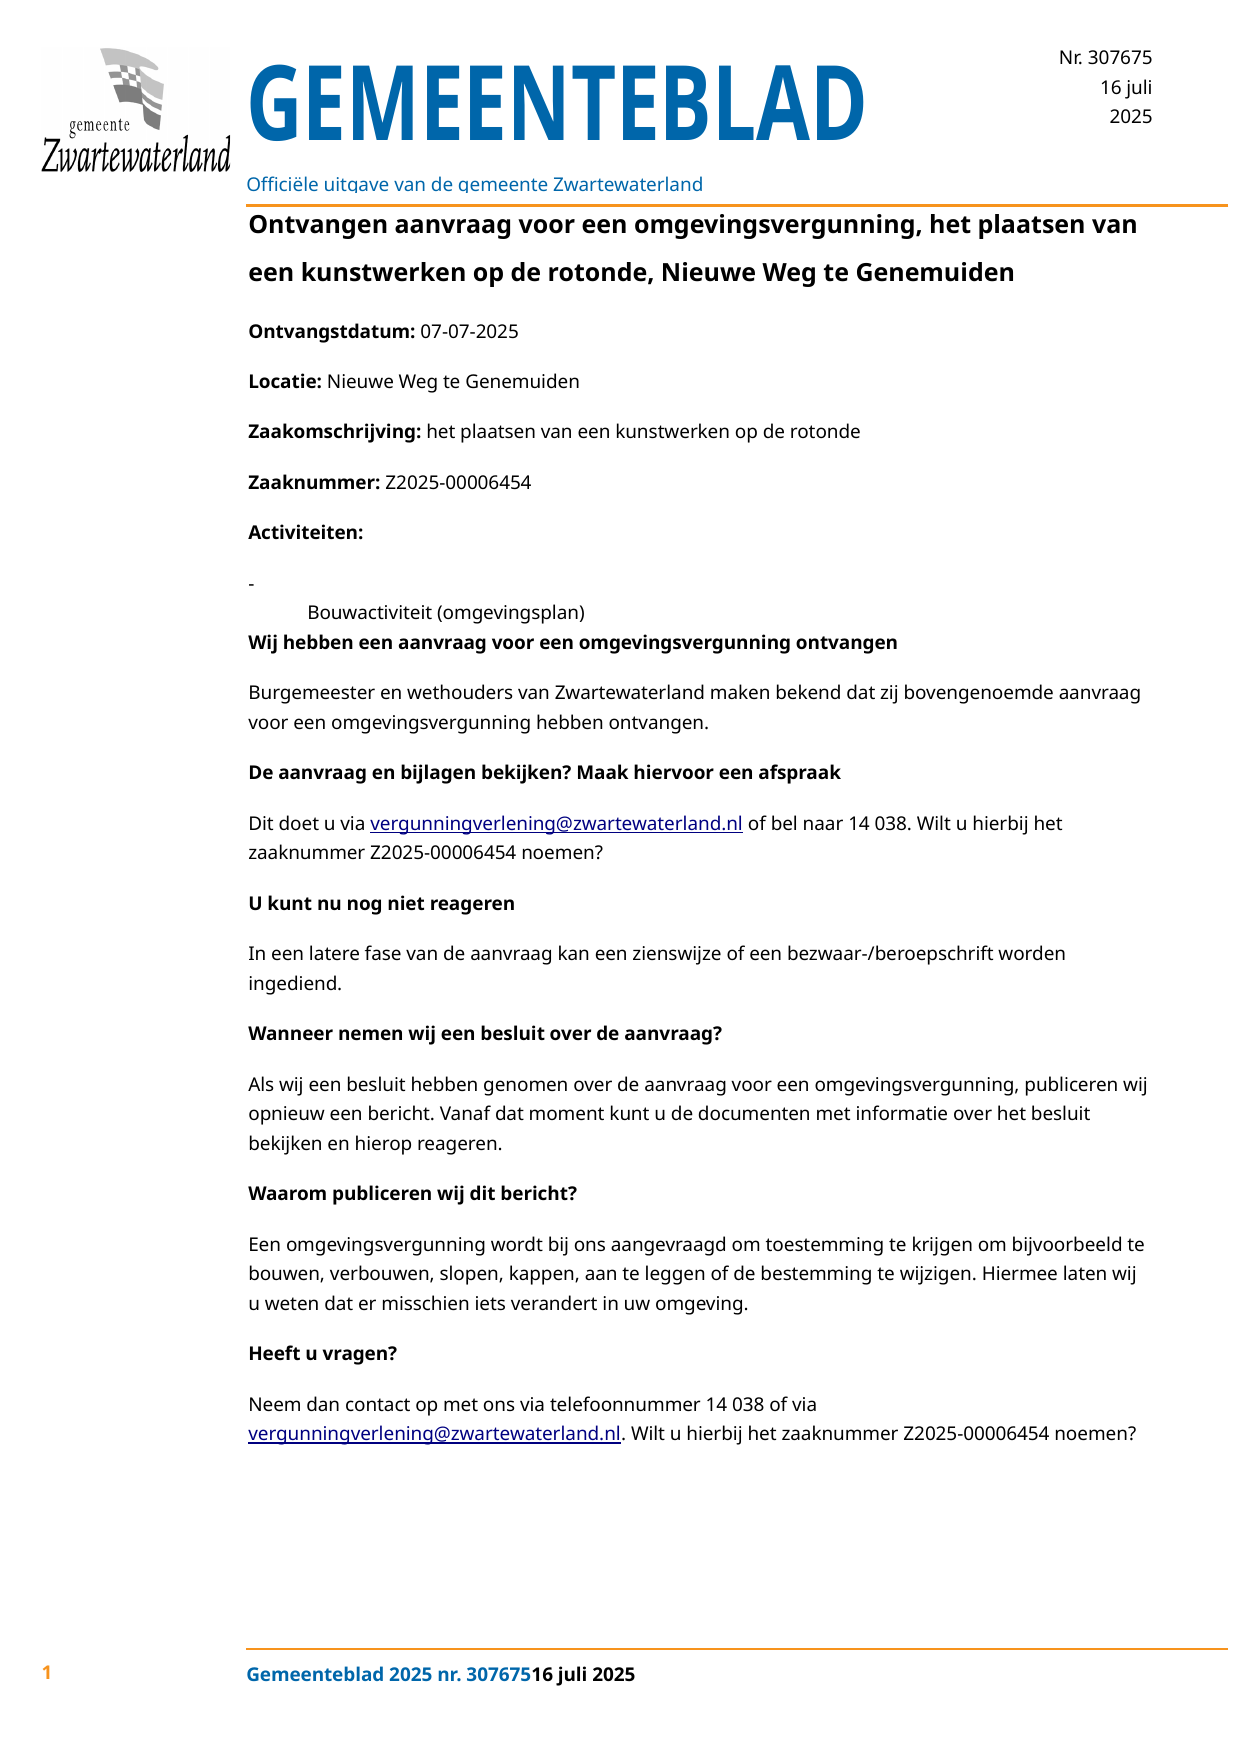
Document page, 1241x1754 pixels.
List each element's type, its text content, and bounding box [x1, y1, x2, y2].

text Als wij een besluit hebben genomen over de aanvraag voor een omgevingsvergunning, publiceren wij opnieuw een bericht. Vanaf dat moment kunt u de documenten met informatie over het besluit bekijken en hierop reageren. [248, 1071, 1152, 1156]
text Ontvangstdatum: 07-07-2025 [248, 318, 1152, 344]
text Burgemeester en wethouders van Zwartewaterland maken bekend dat zij bovengenoemde aanvraag voor een omgevingsvergunning hebben ontvangen. [248, 679, 1152, 735]
picture [41, 47, 231, 172]
list Bouwactiviteit (omgevingsplan) [248, 599, 1152, 625]
text Wanneer nemen wij een besluit over de aanvraag? [248, 1020, 1152, 1046]
text Ontvangen aanvraag voor een omgevingsvergunning, het plaatsen van een kunstwerken op de rotonde, Nieuwe Weg te Genemuiden [248, 207, 1152, 288]
text Locatie: Nieuwe Weg te Genemuiden [248, 368, 1152, 394]
text Heeft u vragen? [248, 1340, 1152, 1366]
text Een omgevingsvergunning wordt bij ons aangevraagd om toestemming te krijgen om bijvoorbeeld te bouwen, verbouwen, slopen, kappen, aan te leggen of de bestemming te wijzigen. Hiermee laten wij u weten dat er misschien iets verandert in uw omgeving. [248, 1231, 1152, 1316]
text Activiteiten: [248, 519, 1152, 545]
text Wij hebben een aanvraag voor een omgevingsvergunning ontvangen [248, 629, 1152, 655]
text Dit doet u via vergunningverlening@zwartewaterland.nl of bel naar 14 038. Wilt u hierbij het zaaknummer Z2025-00006454 noemen? [248, 810, 1152, 865]
text Zaakomschrijving: het plaatsen van een kunstwerken op de rotonde [248, 419, 1152, 444]
text Waarom publiceren wij dit bericht? [248, 1180, 1152, 1206]
text Zaaknummer: Z2025-00006454 [248, 469, 1152, 495]
text De aanvraag en bijlagen bekijken? Maak hiervoor een afspraak [248, 759, 1152, 785]
text In een latere fase van de aanvraag kan een zienswijze of een bezwaar-/beroepschrift worden ingediend. [248, 940, 1152, 996]
text U kunt nu nog niet reageren [248, 890, 1152, 916]
text Neem dan contact op met ons via telefoonnummer 14 038 of via vergunningverlening@zwartewaterland.nl. Wilt u hierbij het zaaknummer Z2025-00006454 noemen? [248, 1391, 1152, 1446]
